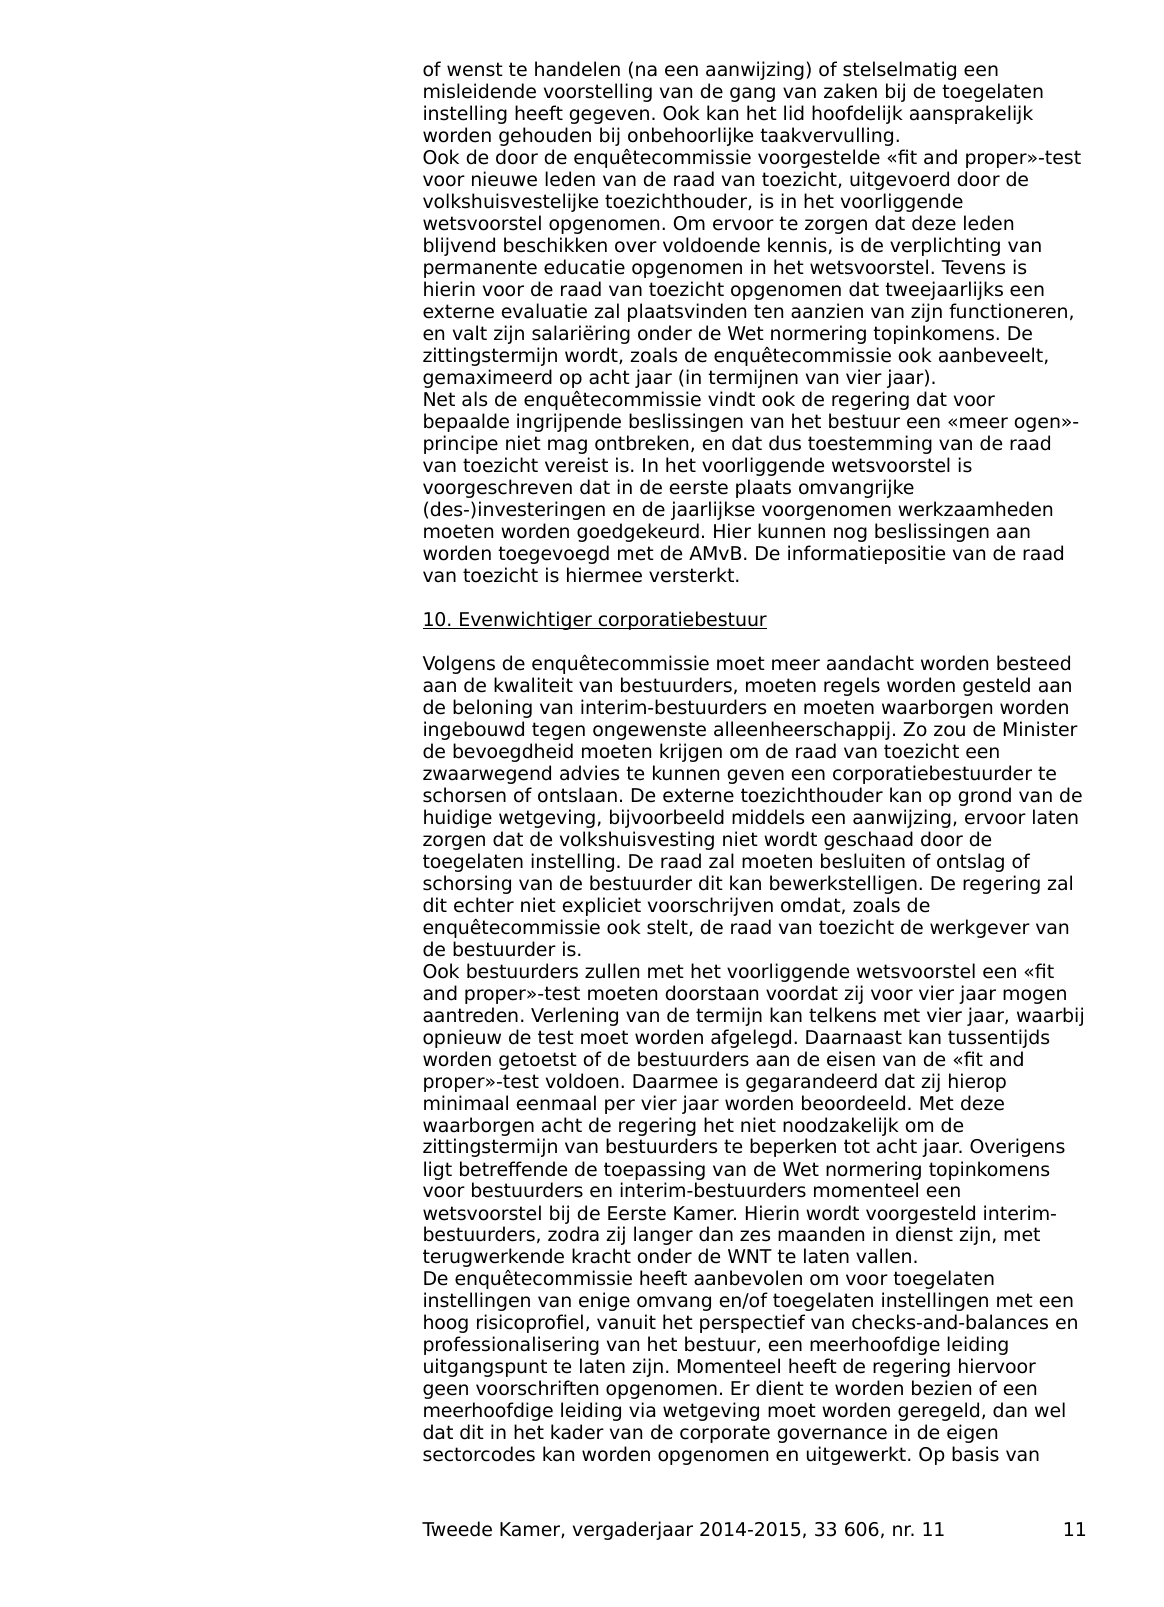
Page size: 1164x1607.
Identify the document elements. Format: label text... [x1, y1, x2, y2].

text Net als de enquêtecommissie vindt ook de regering dat voor bepaalde ingrijpende beslissingen van het bestuur een «meer ogen»-principe niet mag ontbreken, en dat dus toestemming van de raad van toezicht vereist is. In het voorliggende wetsvoorstel is voorgeschreven dat in de eerste plaats omvangrijke (des-)investeringen en de jaarlijkse voorgenomen werkzaamheden moeten worden goedgekeurd. Hier kunnen nog beslissingen aan worden toegevoegd met de AMvB. De informatiepositie van de raad van toezicht is hiermee versterkt. [422, 389, 1087, 587]
text Ook de door de enquêtecommissie voorgestelde «fit and proper»-test voor nieuwe leden van de raad van toezicht, uitgevoerd door de volkshuisvestelijke toezichthouder, is in het voorliggende wetsvoorstel opgenomen. Om ervoor te zorgen dat deze leden blijvend beschikken over voldoende kennis, is de verplichting van permanente educatie opgenomen in het wetsvoorstel. Tevens is hierin voor de raad van toezicht opgenomen dat tweejaarlijks een externe evaluatie zal plaatsvinden ten aanzien van zijn functioneren, en valt zijn salariëring onder de Wet normering topinkomens. De zittingstermijn wordt, zoals de enquêtecommissie ook aanbeveelt, gemaximeerd op acht jaar (in termijnen van vier jaar). [422, 147, 1087, 389]
subtitle 10. Evenwichtiger corporatiebestuur [422, 609, 1087, 631]
text of wenst te handelen (na een aanwijzing) of stelselmatig een misleidende voorstelling van de gang van zaken bij de toegelaten instelling heeft gegeven. Ook kan het lid hoofdelijk aansprakelijk worden gehouden bij onbehoorlijke taakvervulling. [422, 59, 1087, 147]
text De enquêtecommissie heeft aanbevolen om voor toegelaten instellingen van enige omvang en/of toegelaten instellingen met een hoog risicoprofiel, vanuit het perspectief van checks-and-balances en professionalisering van het bestuur, een meerhoofdige leiding uitgangspunt te laten zijn. Momenteel heeft de regering hiervoor geen voorschriften opgenomen. Er dient te worden bezien of een meerhoofdige leiding via wetgeving moet worden geregeld, dan wel dat dit in het kader van de corporate governance in de eigen sectorcodes kan worden opgenomen en uitgewerkt. Op basis van [422, 1268, 1087, 1466]
text Volgens de enquêtecommissie moet meer aandacht worden besteed aan de kwaliteit van bestuurders, moeten regels worden gesteld aan de beloning van interim-bestuurders en moeten waarborgen worden ingebouwd tegen ongewenste alleenheerschappij. Zo zou de Minister de bevoegdheid moeten krijgen om de raad van toezicht een zwaarwegend advies te kunnen geven een corporatiebestuurder te schorsen of ontslaan. De externe toezichthouder kan op grond van de huidige wetgeving, bijvoorbeeld middels een aanwijzing, ervoor laten zorgen dat de volkshuisvesting niet wordt geschaad door de toegelaten instelling. De raad zal moeten besluiten of ontslag of schorsing van de bestuurder dit kan bewerkstelligen. De regering zal dit echter niet expliciet voorschrijven omdat, zoals de enquêtecommissie ook stelt, de raad van toezicht de werkgever van de bestuurder is. [422, 653, 1087, 961]
text Ook bestuurders zullen met het voorliggende wetsvoorstel een «fit and proper»-test moeten doorstaan voordat zij voor vier jaar mogen aantreden. Verlening van de termijn kan telkens met vier jaar, waarbij opnieuw de test moet worden afgelegd. Daarnaast kan tussentijds worden getoetst of de bestuurders aan de eisen van de «fit and proper»-test voldoen. Daarmee is gegarandeerd dat zij hierop minimaal eenmaal per vier jaar worden beoordeeld. Met deze waarborgen acht de regering het niet noodzakelijk om de zittingstermijn van bestuurders te beperken tot acht jaar. Overigens ligt betreffende de toepassing van de Wet normering topinkomens voor bestuurders en interim-bestuurders momenteel een wetsvoorstel bij de Eerste Kamer. Hierin wordt voorgesteld interim-bestuurders, zodra zij langer dan zes maanden in dienst zijn, met terugwerkende kracht onder de WNT te laten vallen. [422, 961, 1087, 1268]
